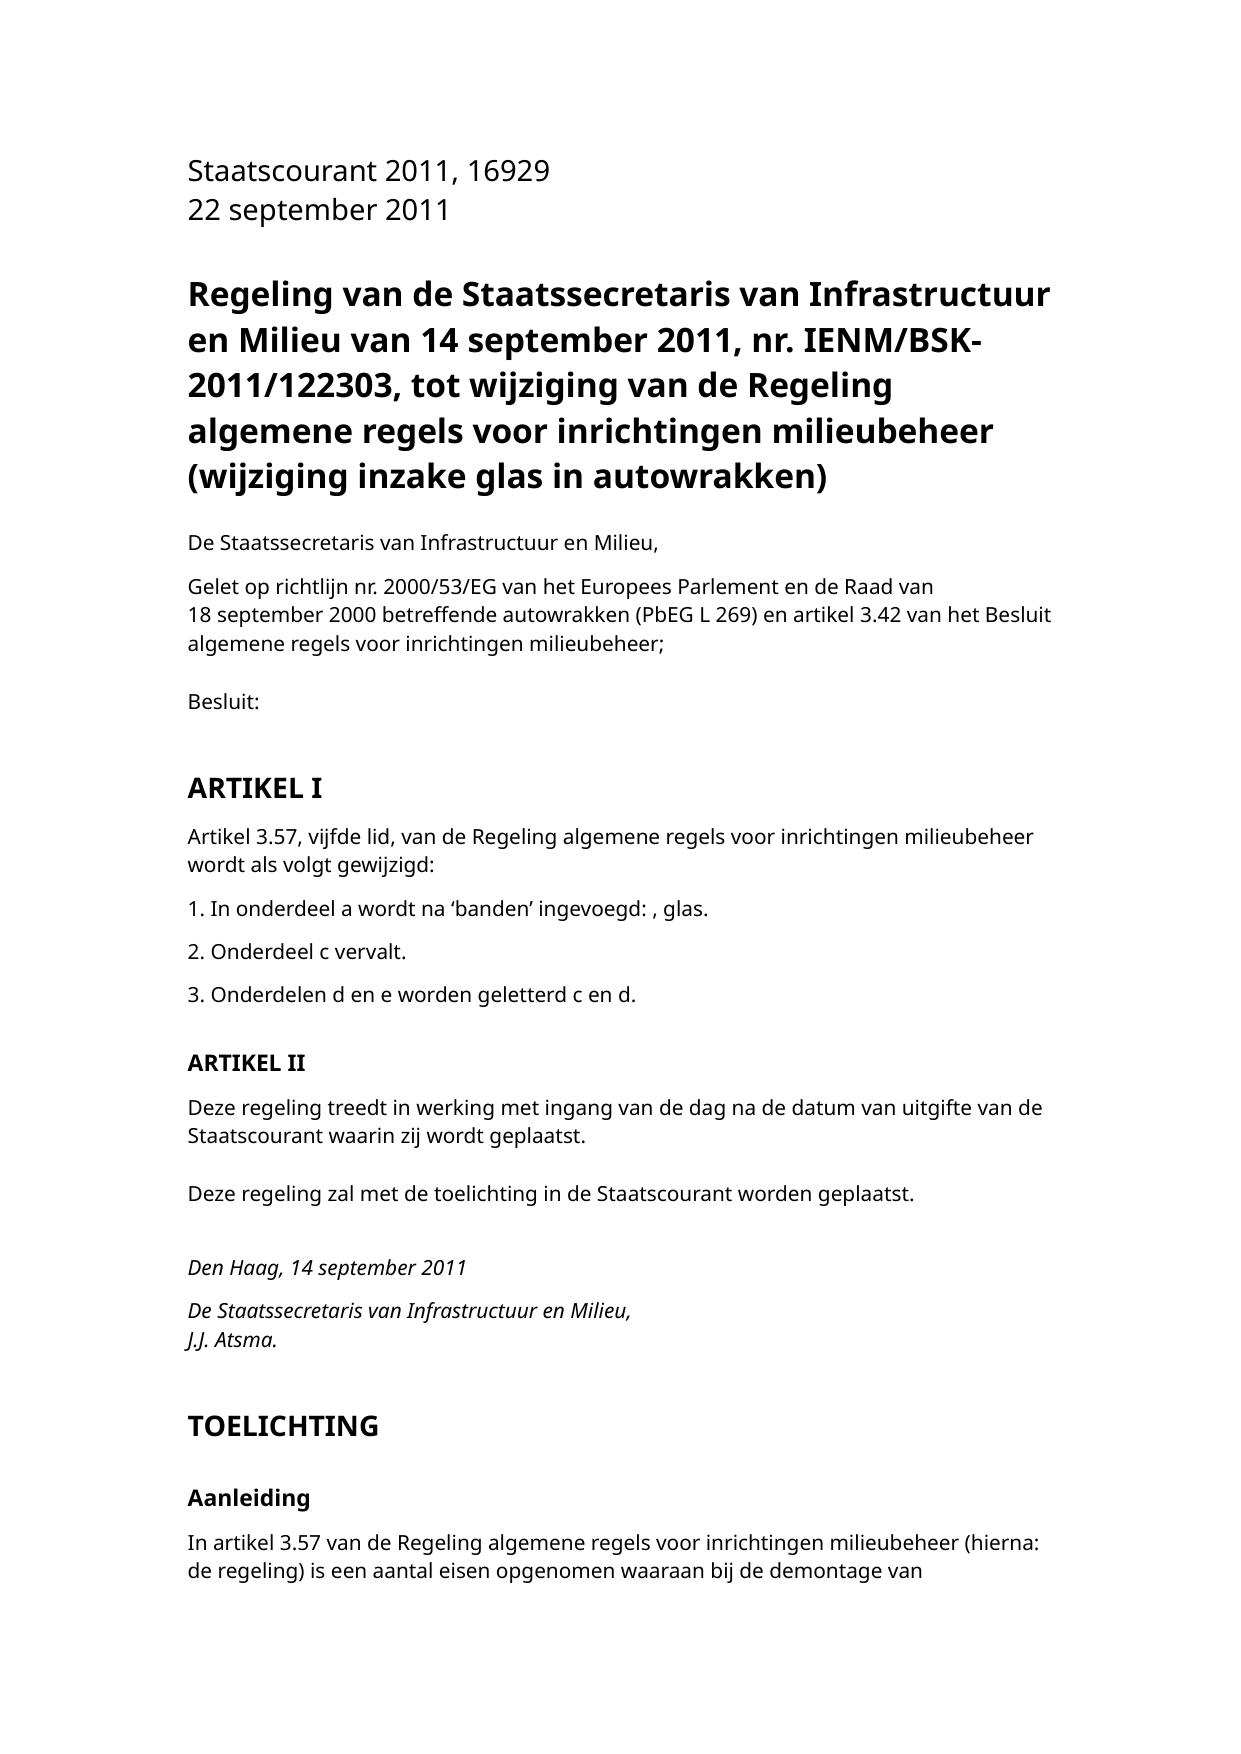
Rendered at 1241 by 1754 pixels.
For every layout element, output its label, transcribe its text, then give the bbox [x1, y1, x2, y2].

text Den Haag, 14 september 2011 [187, 1253, 1053, 1281]
text Deze regeling treedt in werking met ingang van de dag na de datum van uitgifte van de Staatscourant waarin zij wordt geplaatst. [187, 1093, 1053, 1149]
text De Staatssecretaris van Infrastructuur en Milieu, [187, 1296, 1053, 1325]
subtitle Aanleiding [187, 1482, 1053, 1513]
text 3. Onderdelen d en e worden geletterd c en d. [187, 981, 1053, 1009]
text De Staatssecretaris van Infrastructuur en Milieu, [187, 528, 1053, 557]
subtitle ARTIKEL II [187, 1046, 1053, 1078]
subtitle Regeling van de Staatssecretaris van Infrastructuur en Milieu van 14 september 2011, nr. IENM/BSK-2011/122303, tot wijziging van de Regeling algemene regels voor inrichtingen milieubeheer (wijziging inzake glas in autowrakken) [187, 271, 1053, 498]
text Artikel 3.57, vijfde lid, van de Regeling algemene regels voor inrichtingen milieubeheer wordt als volgt gewijzigd: [187, 822, 1053, 879]
text Deze regeling zal met de toelichting in de Staatscourant worden geplaatst. [187, 1179, 1053, 1208]
subtitle TOELICHTING [187, 1406, 1053, 1444]
text 1. In onderdeel a wordt na ‘banden’ ingevoegd: , glas. [187, 894, 1053, 922]
text Besluit: [187, 687, 1053, 716]
text In artikel 3.57 van de Regeling algemene regels voor inrichtingen milieubeheer (hierna: de regeling) is een aantal eisen opgenomen waaraan bij de demontage van [187, 1528, 1053, 1585]
text Staatscourant 2011, 16929 [187, 150, 1053, 190]
text J.J. Atsma. [187, 1325, 1053, 1353]
text 2. Onderdeel c vervalt. [187, 937, 1053, 966]
subtitle ARTIKEL I [187, 768, 1053, 807]
text Gelet op richtlijn nr. 2000/53/EG van het Europees Parlement en de Raad van 18 september 2000 betreffende autowrakken (PbEG L 269) en artikel 3.42 van het Besluit algemene regels voor inrichtingen milieubeheer; [187, 572, 1053, 657]
text 22 september 2011 [187, 190, 1053, 229]
